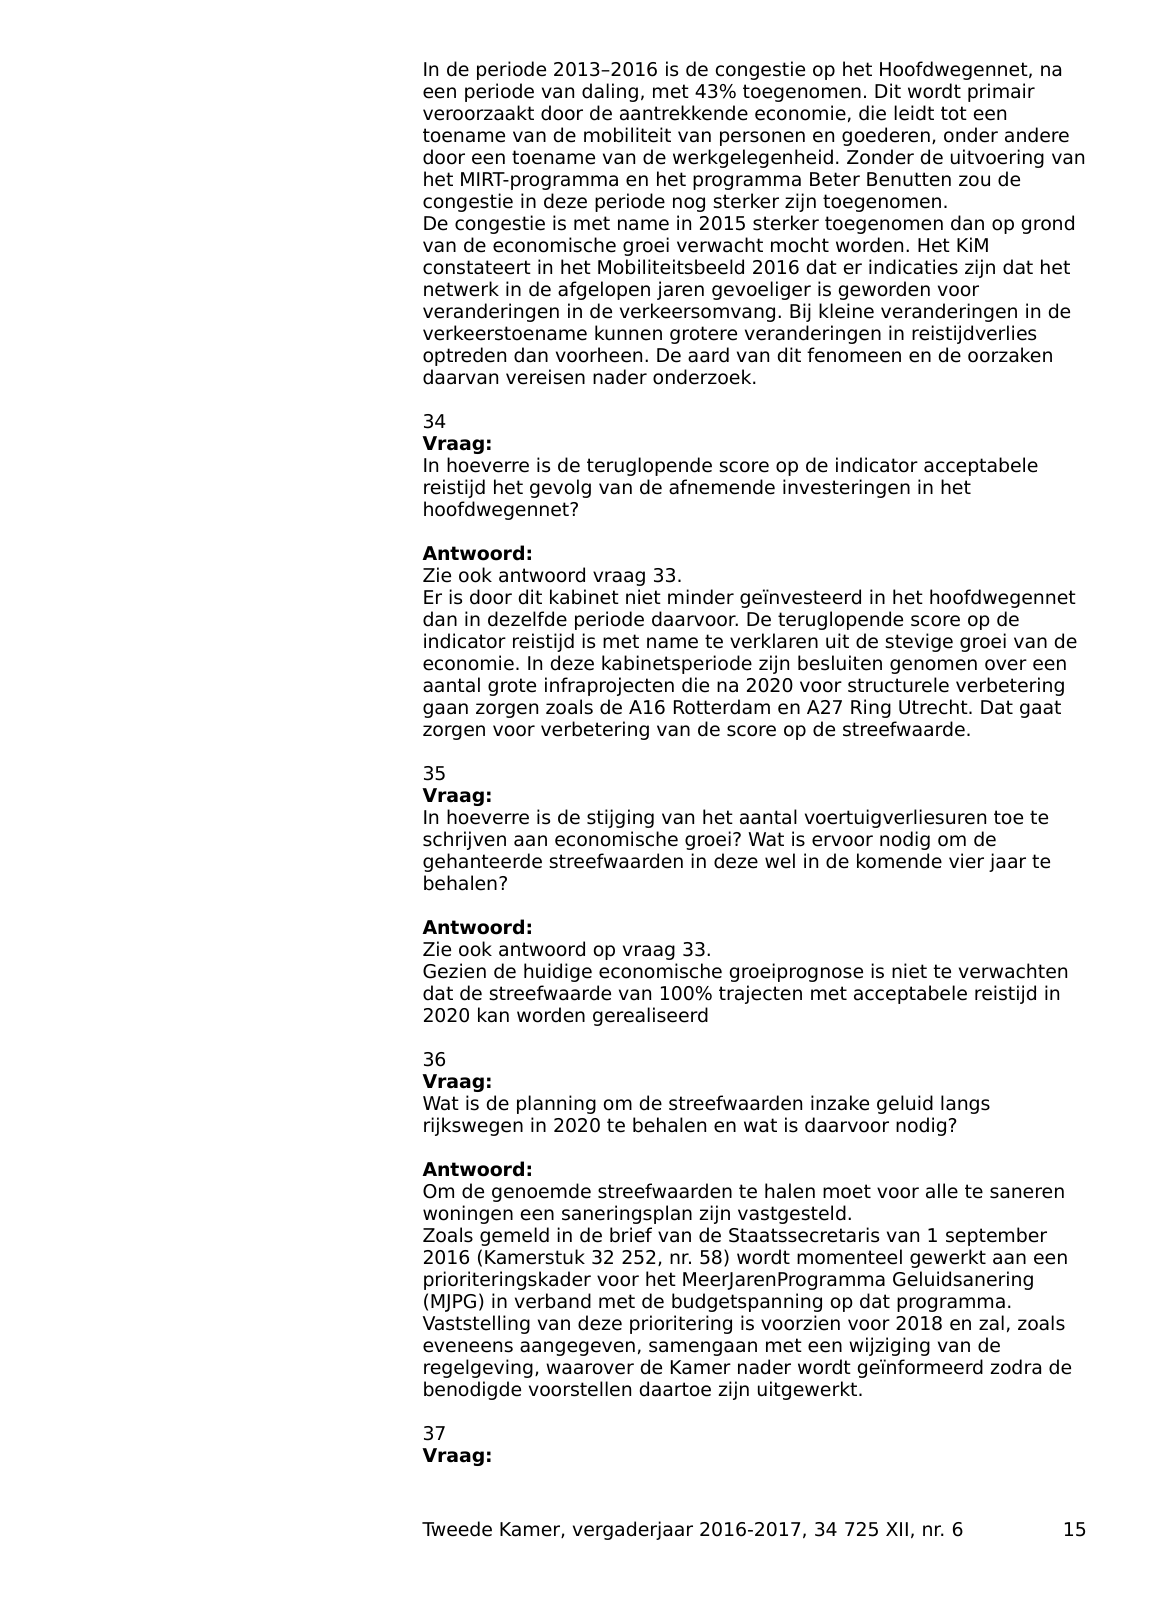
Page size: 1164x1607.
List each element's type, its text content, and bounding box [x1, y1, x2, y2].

text 34 [422, 411, 1087, 433]
text Zie ook antwoord op vraag 33. [422, 939, 1087, 961]
text Om de genoemde streefwaarden te halen moet voor alle te saneren woningen een saneringsplan zijn vastgesteld. [422, 1181, 1087, 1225]
text 37 [422, 1423, 1087, 1445]
text Vraag: [422, 433, 1087, 455]
text 35 [422, 763, 1087, 785]
text Wat is de planning om de streefwaarden inzake geluid langs rijkswegen in 2020 te behalen en wat is daarvoor nodig? [422, 1093, 1087, 1137]
text Antwoord: [422, 543, 1087, 565]
text Er is door dit kabinet niet minder geïnvesteerd in het hoofdwegennet dan in dezelfde periode daarvoor. De teruglopende score op de indicator reistijd is met name te verklaren uit de stevige groei van de economie. In deze kabinetsperiode zijn besluiten genomen over een aantal grote infraprojecten die na 2020 voor structurele verbetering gaan zorgen zoals de A16 Rotterdam en A27 Ring Utrecht. Dat gaat zorgen voor verbetering van de score op de streefwaarde. [422, 587, 1087, 741]
text In hoeverre is de stijging van het aantal voertuigverliesuren toe te schrijven aan economische groei? Wat is ervoor nodig om de gehanteerde streefwaarden in deze wel in de komende vier jaar te behalen? [422, 807, 1087, 895]
text Zie ook antwoord vraag 33. [422, 565, 1087, 587]
text Vraag: [422, 1071, 1087, 1093]
text Zoals gemeld in de brief van de Staatssecretaris van 1 september 2016 (Kamerstuk 32 252, nr. 58) wordt momenteel gewerkt aan een prioriteringskader voor het MeerJarenProgramma Geluidsanering (MJPG) in verband met de budgetspanning op dat programma. Vaststelling van deze prioritering is voorzien voor 2018 en zal, zoals eveneens aangegeven, samengaan met een wijziging van de regelgeving, waarover de Kamer nader wordt geïnformeerd zodra de benodigde voorstellen daartoe zijn uitgewerkt. [422, 1225, 1087, 1401]
text Gezien de huidige economische groeiprognose is niet te verwachten dat de streefwaarde van 100% trajecten met acceptabele reistijd in 2020 kan worden gerealiseerd [422, 961, 1087, 1027]
text In de periode 2013–2016 is de congestie op het Hoofdwegennet, na een periode van daling, met 43% toegenomen. Dit wordt primair veroorzaakt door de aantrekkende economie, die leidt tot een toename van de mobiliteit van personen en goederen, onder andere door een toename van de werkgelegenheid. Zonder de uitvoering van het MIRT-programma en het programma Beter Benutten zou de congestie in deze periode nog sterker zijn toegenomen. [422, 59, 1087, 213]
text Vraag: [422, 785, 1087, 807]
text Antwoord: [422, 1159, 1087, 1181]
text Vraag: [422, 1445, 1087, 1467]
text In hoeverre is de teruglopende score op de indicator acceptabele reistijd het gevolg van de afnemende investeringen in het hoofdwegennet? [422, 455, 1087, 521]
text 36 [422, 1049, 1087, 1071]
text De congestie is met name in 2015 sterker toegenomen dan op grond van de economische groei verwacht mocht worden. Het KiM constateert in het Mobiliteitsbeeld 2016 dat er indicaties zijn dat het netwerk in de afgelopen jaren gevoeliger is geworden voor veranderingen in de verkeersomvang. Bij kleine veranderingen in de verkeerstoename kunnen grotere veranderingen in reistijdverlies optreden dan voorheen. De aard van dit fenomeen en de oorzaken daarvan vereisen nader onderzoek. [422, 213, 1087, 389]
text Antwoord: [422, 917, 1087, 939]
